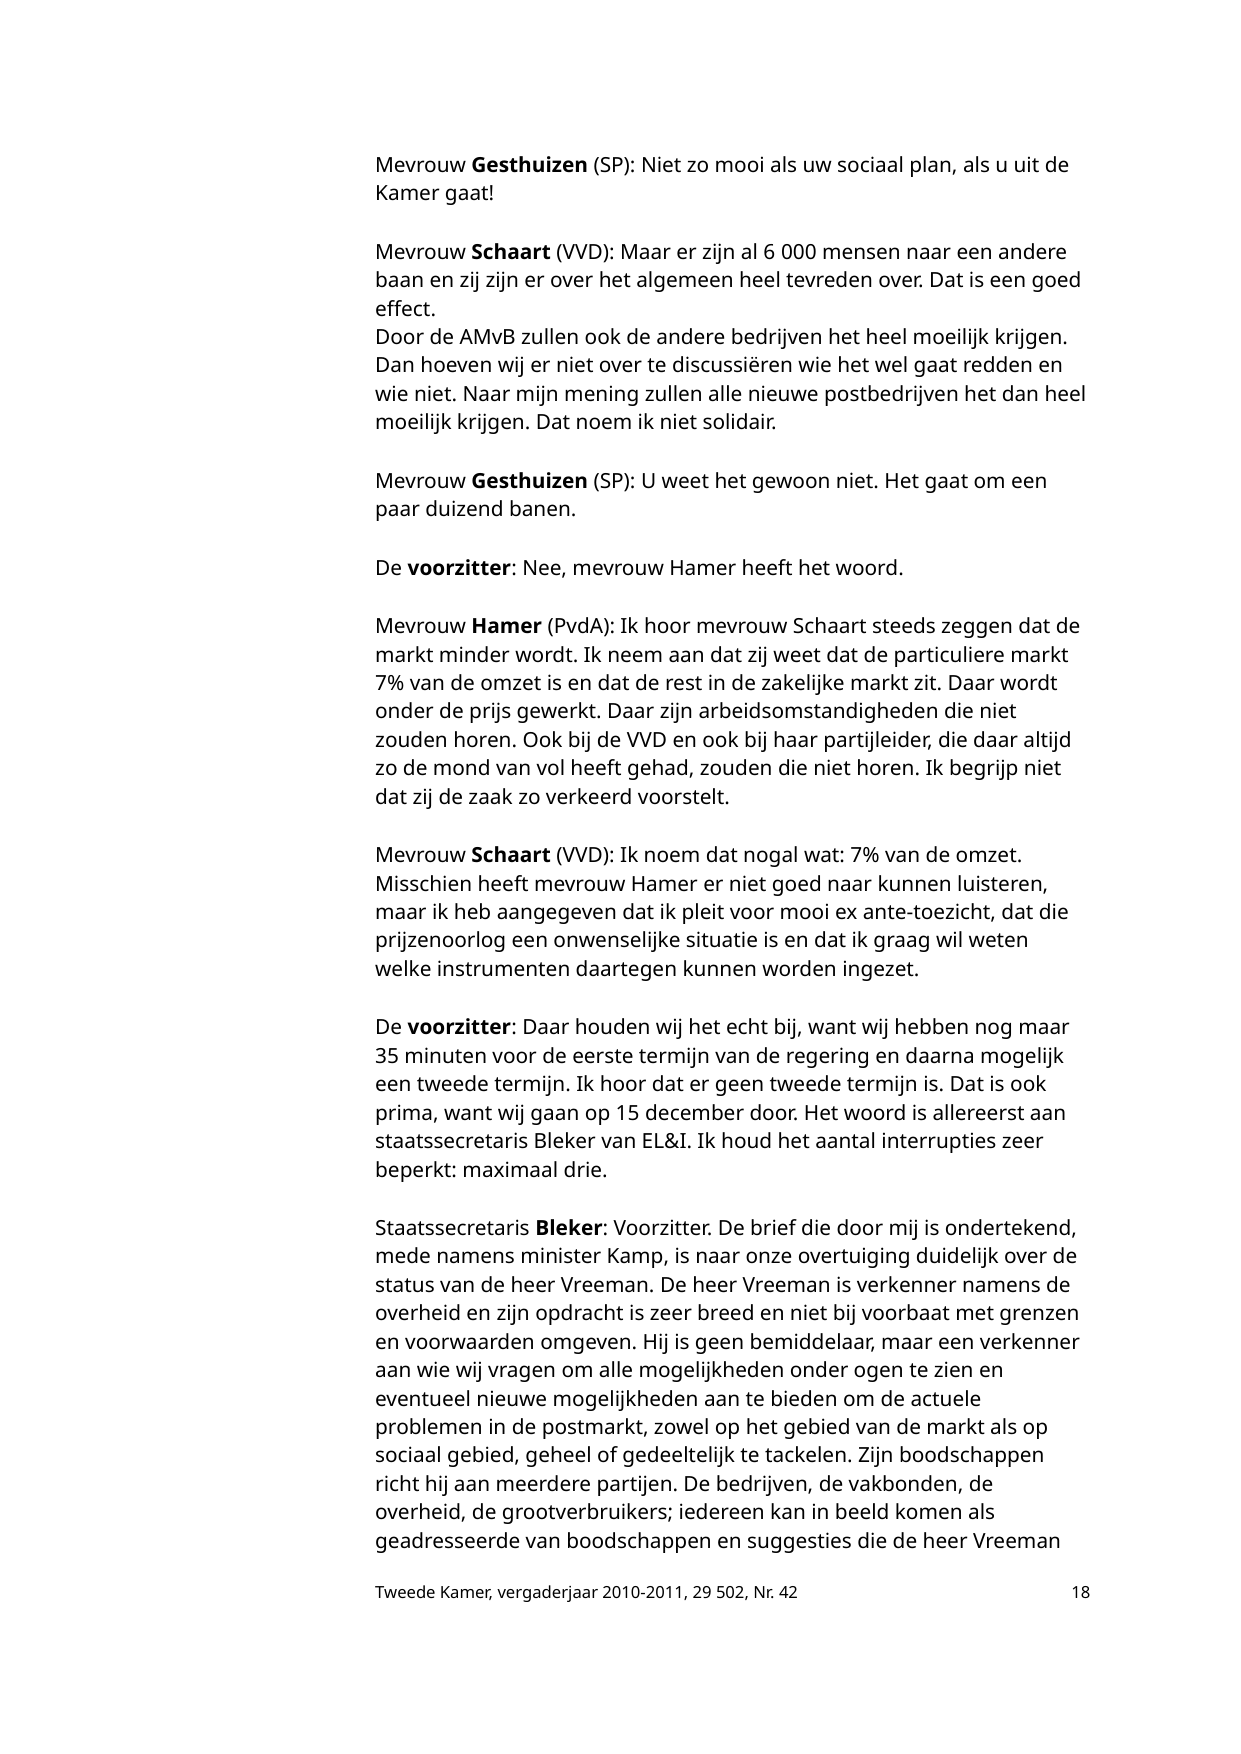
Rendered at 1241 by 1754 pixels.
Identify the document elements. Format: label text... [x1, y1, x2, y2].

text Mevrouw Schaart (VVD): Ik noem dat nogal wat: 7% van de omzet. Misschien heeft mevrouw Hamer er niet goed naar kunnen luisteren, maar ik heb aangegeven dat ik pleit voor mooi ex ante-toezicht, dat die prijzenoorlog een onwenselijke situatie is en dat ik graag wil weten welke instrumenten daartegen kunnen worden ingezet. [375, 840, 1090, 982]
text Mevrouw Gesthuizen (SP): U weet het gewoon niet. Het gaat om een paar duizend banen. [375, 466, 1090, 523]
text Mevrouw Hamer (PvdA): Ik hoor mevrouw Schaart steeds zeggen dat de markt minder wordt. Ik neem aan dat zij weet dat de particuliere markt 7% van de omzet is en dat de rest in de zakelijke markt zit. Daar wordt onder de prijs gewerkt. Daar zijn arbeidsomstandigheden die niet zouden horen. Ook bij de VVD en ook bij haar partijleider, die daar altijd zo de mond van vol heeft gehad, zouden die niet horen. Ik begrijp niet dat zij de zaak zo verkeerd voorstelt. [375, 611, 1090, 810]
text De voorzitter: Nee, mevrouw Hamer heeft het woord. [375, 553, 1090, 581]
text Door de AMvB zullen ook de andere bedrijven het heel moeilijk krijgen. Dan hoeven wij er niet over te discussiëren wie het wel gaat redden en wie niet. Naar mijn mening zullen alle nieuwe postbedrijven het dan heel moeilijk krijgen. Dat noem ik niet solidair. [375, 322, 1090, 436]
text Mevrouw Gesthuizen (SP): Niet zo mooi als uw sociaal plan, als u uit de Kamer gaat! [375, 150, 1090, 207]
text Mevrouw Schaart (VVD): Maar er zijn al 6 000 mensen naar een andere baan en zij zijn er over het algemeen heel tevreden over. Dat is een goed effect. [375, 237, 1090, 322]
text De voorzitter: Daar houden wij het echt bij, want wij hebben nog maar 35 minuten voor de eerste termijn van de regering en daarna mogelijk een tweede termijn. Ik hoor dat er geen tweede termijn is. Dat is ook prima, want wij gaan op 15 december door. Het woord is allereerst aan staatssecretaris Bleker van EL&I. Ik houd het aantal interrupties zeer beperkt: maximaal drie. [375, 1012, 1090, 1183]
text Staatssecretaris Bleker: Voorzitter. De brief die door mij is ondertekend, mede namens minister Kamp, is naar onze overtuiging duidelijk over de status van de heer Vreeman. De heer Vreeman is verkenner namens de overheid en zijn opdracht is zeer breed en niet bij voorbaat met grenzen en voorwaarden omgeven. Hij is geen bemiddelaar, maar een verkenner aan wie wij vragen om alle mogelijkheden onder ogen te zien en eventueel nieuwe mogelijkheden aan te bieden om de actuele problemen in de postmarkt, zowel op het gebied van de markt als op sociaal gebied, geheel of gedeeltelijk te tackelen. Zijn boodschappen richt hij aan meerdere partijen. De bedrijven, de vakbonden, de overheid, de grootverbruikers; iedereen kan in beeld komen als geadresseerde van boodschappen en suggesties die de heer Vreeman [375, 1213, 1090, 1554]
